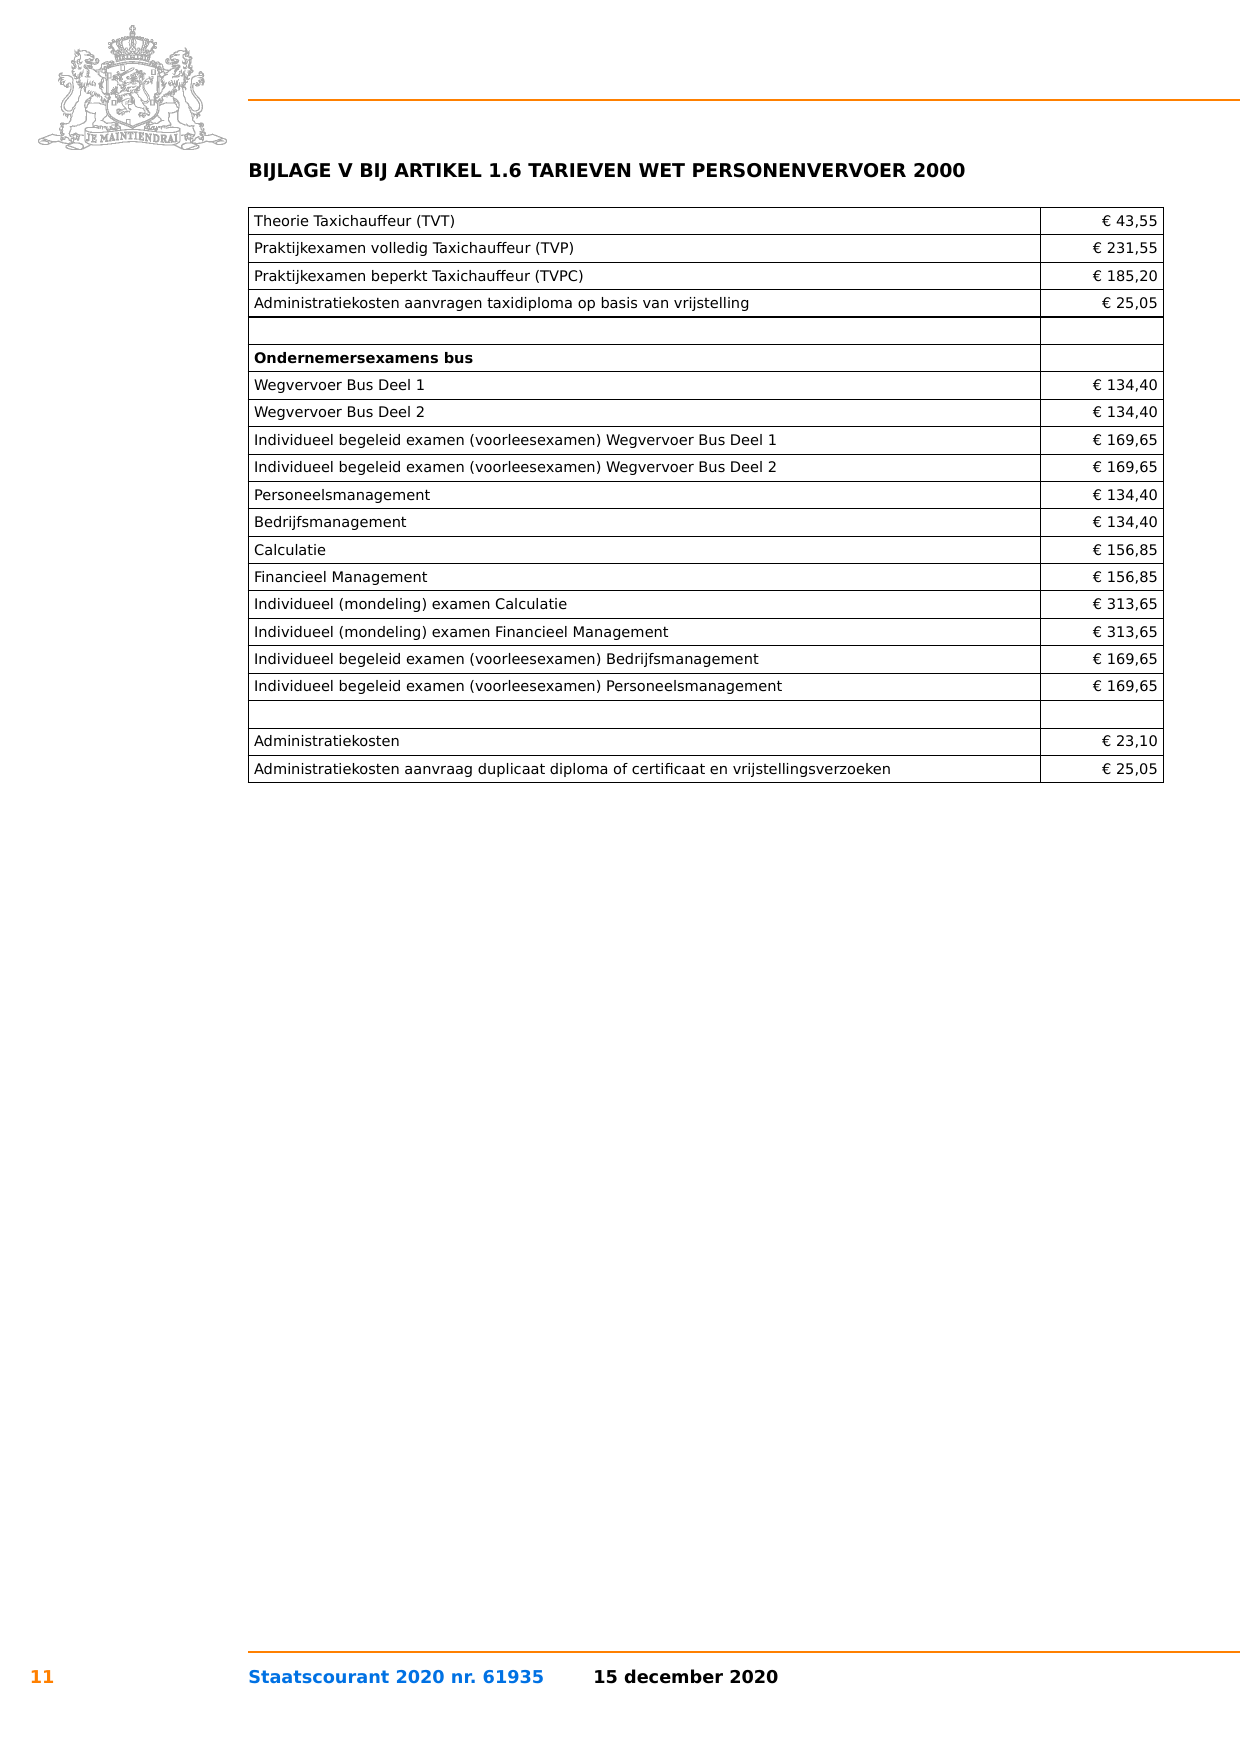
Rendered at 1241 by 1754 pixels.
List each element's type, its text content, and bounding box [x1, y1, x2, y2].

table_cell € 25,05 [1041, 290, 1163, 316]
table_cell [249, 701, 1040, 727]
table_cell Administratiekosten aanvraag duplicaat diploma of certificaat en vrijstellingsverzoeken [249, 756, 1040, 782]
table_cell Financieel Management [249, 564, 1040, 590]
table_cell Administratiekosten aanvragen taxidiploma op basis van vrijstelling [249, 290, 1040, 316]
table_cell € 185,20 [1041, 263, 1163, 289]
table_header Theorie Taxichauffeur (TVT) [249, 208, 1040, 234]
table_cell € 313,65 [1041, 619, 1163, 645]
table_cell Administratiekosten [249, 729, 1040, 755]
table_cell [1041, 701, 1163, 727]
table_cell Individueel begeleid examen (voorleesexamen) Personeelsmanagement [249, 674, 1040, 700]
table_cell € 23,10 [1041, 729, 1163, 755]
table_header € 43,55 [1041, 208, 1163, 234]
table_cell € 231,55 [1041, 235, 1163, 262]
subtitle BIJLAGE V BIJ ARTIKEL 1.6 TARIEVEN WET PERSONENVERVOER 2000 [248, 160, 1163, 182]
table_cell Wegvervoer Bus Deel 1 [249, 372, 1040, 399]
table_cell Individueel begeleid examen (voorleesexamen) Bedrijfsmanagement [249, 646, 1040, 673]
table_cell € 169,65 [1041, 427, 1163, 453]
table_cell Praktijkexamen beperkt Taxichauffeur (TVPC) [249, 263, 1040, 289]
table_cell € 25,05 [1041, 756, 1163, 782]
table_cell € 156,85 [1041, 564, 1163, 590]
table_cell [1041, 318, 1163, 344]
table_cell Praktijkexamen volledig Taxichauffeur (TVP) [249, 235, 1040, 262]
table_cell Wegvervoer Bus Deel 2 [249, 400, 1040, 426]
table_cell Individueel (mondeling) examen Calculatie [249, 591, 1040, 618]
table_cell Calculatie [249, 537, 1040, 563]
table_cell Individueel (mondeling) examen Financieel Management [249, 619, 1040, 645]
table_cell € 156,85 [1041, 537, 1163, 563]
table_cell € 169,65 [1041, 674, 1163, 700]
table_cell € 134,40 [1041, 372, 1163, 399]
table_cell Individueel begeleid examen (voorleesexamen) Wegvervoer Bus Deel 2 [249, 455, 1040, 481]
table_cell Bedrijfsmanagement [249, 509, 1040, 536]
table_cell [1041, 345, 1163, 371]
table_cell Personeelsmanagement [249, 482, 1040, 508]
table_cell Ondernemersexamens bus [249, 345, 1040, 371]
table_cell € 169,65 [1041, 646, 1163, 673]
table_cell [249, 318, 1040, 344]
picture [38, 25, 227, 150]
table_cell € 134,40 [1041, 482, 1163, 508]
table_cell € 134,40 [1041, 400, 1163, 426]
table_cell Individueel begeleid examen (voorleesexamen) Wegvervoer Bus Deel 1 [249, 427, 1040, 453]
table_cell € 169,65 [1041, 455, 1163, 481]
table_cell € 134,40 [1041, 509, 1163, 536]
table_cell € 313,65 [1041, 591, 1163, 618]
